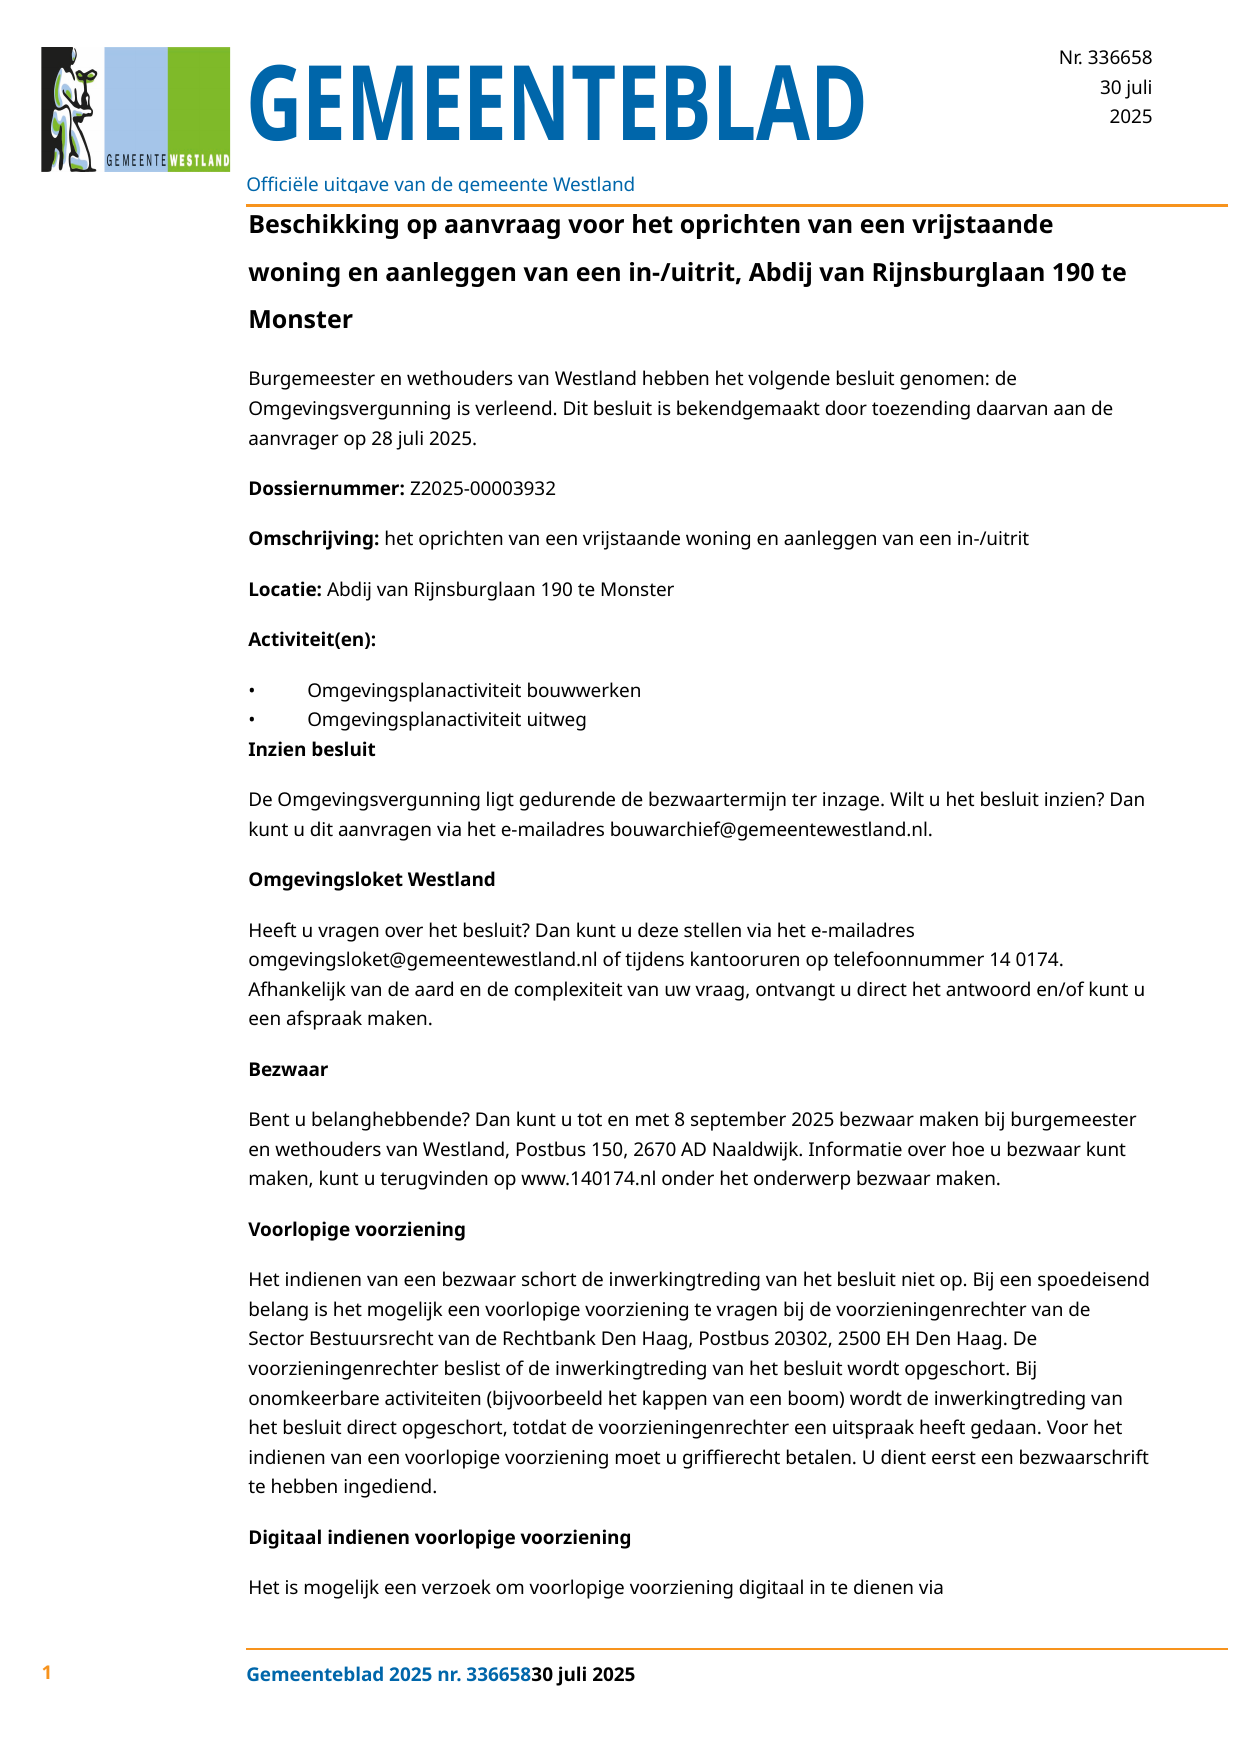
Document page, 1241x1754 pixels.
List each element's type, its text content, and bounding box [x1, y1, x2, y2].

text Locatie: Abdij van Rijnsburglaan 190 te Monster [248, 576, 1152, 602]
text Beschikking op aanvraag voor het oprichten van een vrijstaande woning en aanleggen van een in-/uitrit, Abdij van Rijnsburglaan 190 te Monster [248, 207, 1152, 336]
text Voorlopige voorziening [248, 1216, 1152, 1242]
text Inzien besluit [248, 736, 1152, 762]
text Omschrijving: het oprichten van een vrijstaande woning en aanleggen van een in-/uitrit [248, 526, 1152, 551]
text De Omgevingsvergunning ligt gedurende de bezwaartermijn ter inzage. Wilt u het besluit inzien? Dan kunt u dit aanvragen via het e-mailadres bouwarchief@gemeentewestland.nl. [248, 786, 1152, 842]
text Het is mogelijk een verzoek om voorlopige voorziening digitaal in te dienen via [248, 1574, 1152, 1600]
text Bezwaar [248, 1056, 1152, 1082]
text Activiteit(en): [248, 626, 1152, 652]
list Omgevingsplanactiviteit bouwwerken [248, 677, 1152, 702]
text Digitaal indienen voorlopige voorziening [248, 1524, 1152, 1549]
text Dossiernummer: Z2025-00003932 [248, 475, 1152, 501]
text Burgemeester en wethouders van Westland hebben het volgende besluit genomen: de Omgevingsvergunning is verleend. Dit besluit is bekendgemaakt door toezending daarvan aan de aanvrager op 28 juli 2025. [248, 366, 1152, 450]
text Het indienen van een bezwaar schort de inwerkingtreding van het besluit niet op. Bij een spoedeisend belang is het mogelijk een voorlopige voorziening te vragen bij de voorzieningenrechter van de Sector Bestuursrecht van de Rechtbank Den Haag, Postbus 20302, 2500 EH Den Haag. De voorzieningenrechter beslist of de inwerkingtreding van het besluit wordt opgeschort. Bij onomkeerbare activiteiten (bijvoorbeeld het kappen van een boom) wordt de inwerkingtreding van het besluit direct opgeschort, totdat de voorzieningenrechter een uitspraak heeft gedaan. Voor het indienen van een voorlopige voorziening moet u griffierecht betalen. U dient eerst een bezwaarschrift te hebben ingediend. [248, 1266, 1152, 1499]
picture [41, 47, 231, 172]
text Omgevingsloket Westland [248, 866, 1152, 892]
text Bent u belanghebbende? Dan kunt u tot en met 8 september 2025 bezwaar maken bij burgemeester en wethouders van Westland, Postbus 150, 2670 AD Naaldwijk. Informatie over hoe u bezwaar kunt maken, kunt u terugvinden op www.140174.nl onder het onderwerp bezwaar maken. [248, 1106, 1152, 1191]
text Heeft u vragen over het besluit? Dan kunt u deze stellen via het e-mailadres omgevingsloket@gemeentewestland.nl of tijdens kantooruren op telefoonnummer 14 0174. Afhankelijk van de aard en de complexiteit van uw vraag, ontvangt u direct het antwoord en/of kunt u een afspraak maken. [248, 917, 1152, 1031]
list Omgevingsplanactiviteit uitweg [248, 706, 1152, 732]
